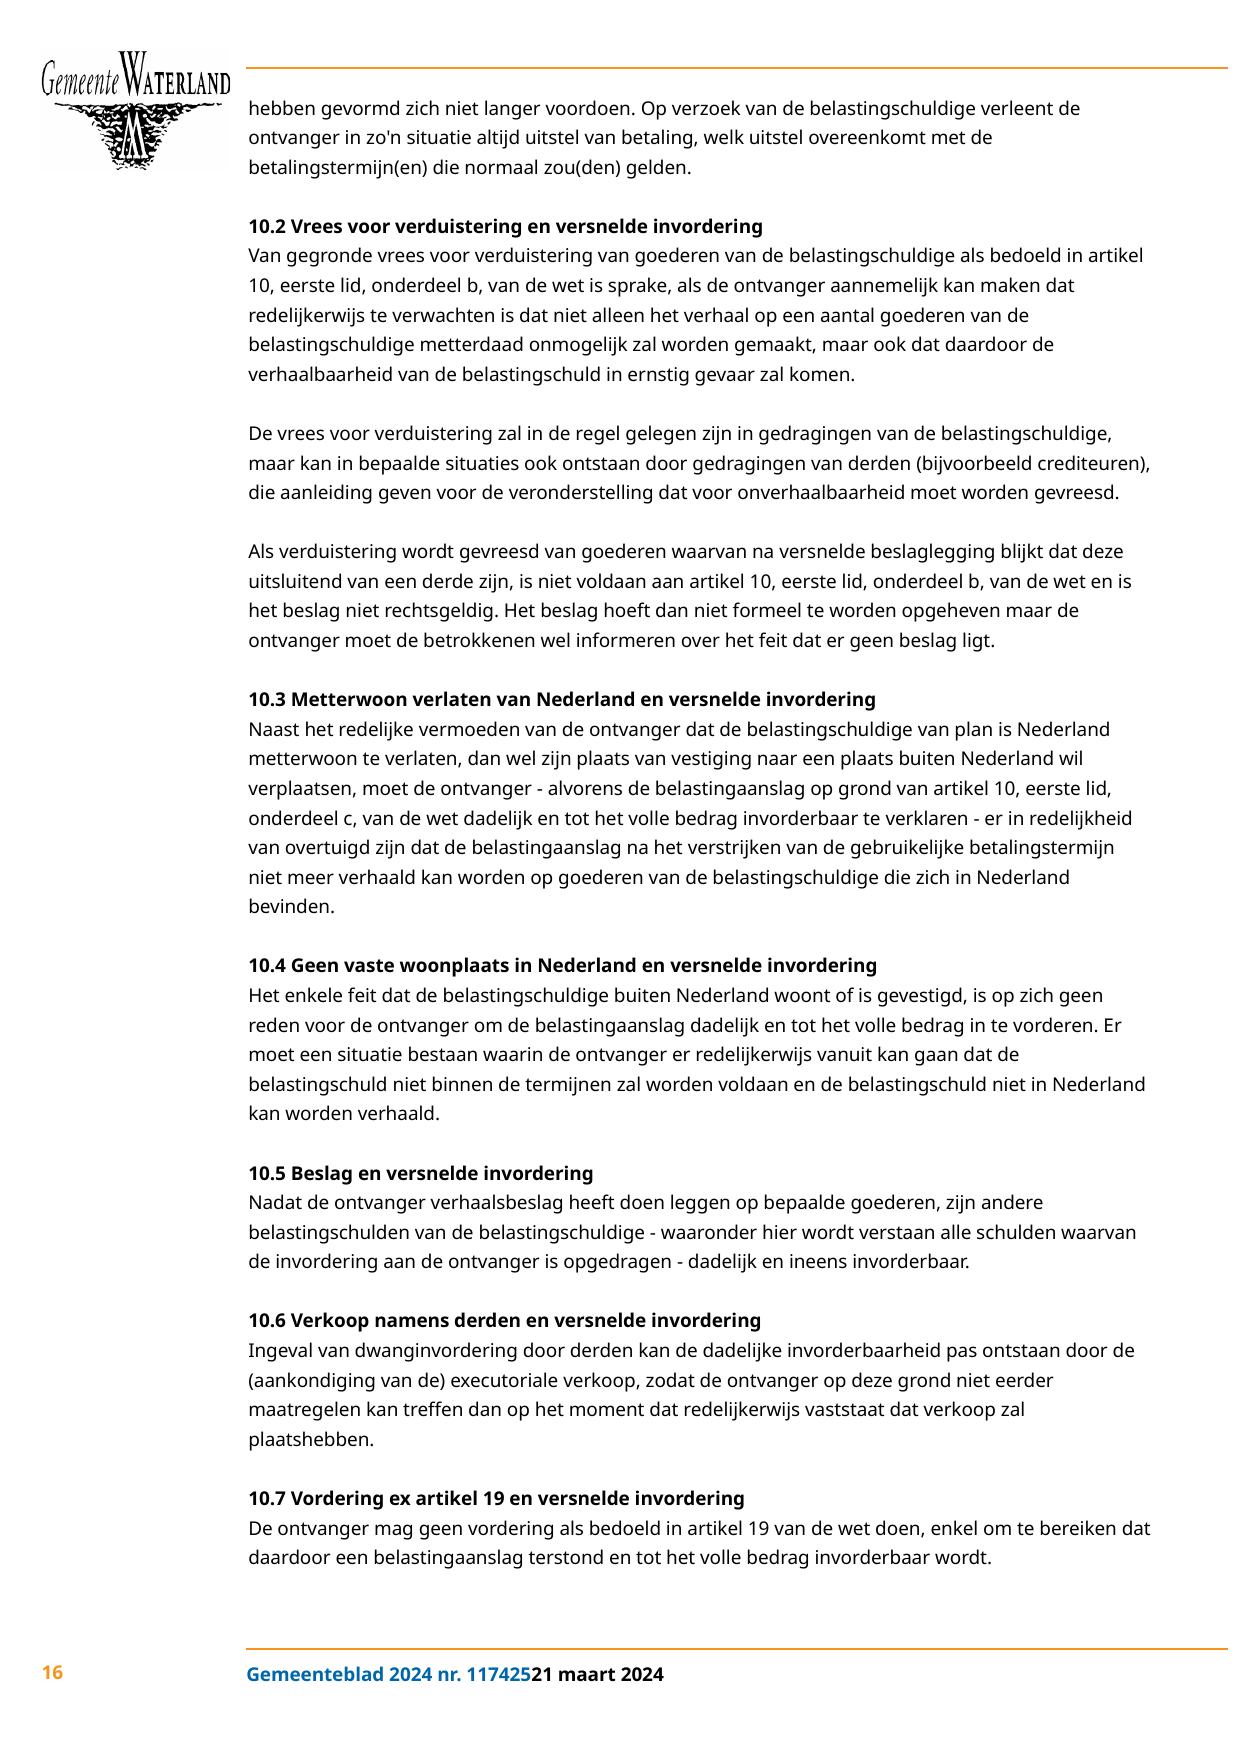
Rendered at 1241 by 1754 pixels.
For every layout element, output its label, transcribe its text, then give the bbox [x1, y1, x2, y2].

text 10.6 Verkoop namens derden en versnelde invordering [248, 1308, 1152, 1333]
text 10.7 Vordering ex artikel 19 en versnelde invordering [248, 1485, 1152, 1511]
text Als verduistering wordt gevreesd van goederen waarvan na versnelde beslaglegging blijkt dat deze uitsluitend van een derde zijn, is niet voldaan aan artikel 10, eerste lid, onderdeel b, van de wet en is het beslag niet rechtsgeldig. Het beslag hoeft dan niet formeel te worden opgeheven maar de ontvanger moet de betrokkenen wel informeren over het feit dat er geen beslag ligt. [248, 538, 1152, 653]
text Nadat de ontvanger verhaalsbeslag heeft doen leggen op bepaalde goederen, zijn andere belastingschulden van de belastingschuldige - waaronder hier wordt verstaan alle schulden waarvan de invordering aan de ontvanger is opgedragen - dadelijk en ineens invorderbaar. [248, 1189, 1152, 1274]
text 10.3 Metterwoon verlaten van Nederland en versnelde invordering [248, 686, 1152, 712]
text hebben gevormd zich niet langer voordoen. Op verzoek van de belastingschuldige verleent de ontvanger in zo'n situatie altijd uitstel van betaling, welk uitstel overeenkomt met de betalingstermijn(en) die normaal zou(den) gelden. [248, 95, 1152, 180]
text De vrees voor verduistering zal in de regel gelegen zijn in gedragingen van de belastingschuldige, maar kan in bepaalde situaties ook ontstaan door gedragingen van derden (bijvoorbeeld crediteuren), die aanleiding geven voor de veronderstelling dat voor onverhaalbaarheid moet worden gevreesd. [248, 420, 1152, 505]
text Het enkele feit dat de belastingschuldige buiten Nederland woont of is gevestigd, is op zich geen reden voor de ontvanger om de belastingaanslag dadelijk en tot het volle bedrag in te vorderen. Er moet een situatie bestaan waarin de ontvanger er redelijkerwijs vanuit kan gaan dat de belastingschuld niet binnen de termijnen zal worden voldaan en de belastingschuld niet in Nederland kan worden verhaald. [248, 982, 1152, 1126]
text 10.5 Beslag en versnelde invordering [248, 1160, 1152, 1186]
picture [41, 47, 231, 172]
text Naast het redelijke vermoeden van de ontvanger dat de belastingschuldige van plan is Nederland metterwoon te verlaten, dan wel zijn plaats van vestiging naar een plaats buiten Nederland wil verplaatsen, moet de ontvanger - alvorens de belastingaanslag op grond van artikel 10, eerste lid, onderdeel c, van de wet dadelijk en tot het volle bedrag invorderbaar te verklaren - er in redelijkheid van overtuigd zijn dat de belastingaanslag na het verstrijken van de gebruikelijke betalingstermijn niet meer verhaald kan worden op goederen van de belastingschuldige die zich in Nederland bevinden. [248, 716, 1152, 919]
text Van gegronde vrees voor verduistering van goederen van de belastingschuldige als bedoeld in artikel 10, eerste lid, onderdeel b, van de wet is sprake, als de ontvanger aannemelijk kan maken dat redelijkerwijs te verwachten is dat niet alleen het verhaal op een aantal goederen van de belastingschuldige metterdaad onmogelijk zal worden gemaakt, maar ook dat daardoor de verhaalbaarheid van de belastingschuld in ernstig gevaar zal komen. [248, 243, 1152, 387]
text Ingeval van dwanginvordering door derden kan de dadelijke invorderbaarheid pas ontstaan door de (aankondiging van de) executoriale verkoop, zodat de ontvanger op deze grond niet eerder maatregelen kan treffen dan op het moment dat redelijkerwijs vaststaat dat verkoop zal plaatshebben. [248, 1337, 1152, 1452]
text De ontvanger mag geen vordering als bedoeld in artikel 19 van de wet doen, enkel om te bereiken dat daardoor een belastingaanslag terstond en tot het volle bedrag invorderbaar wordt. [248, 1515, 1152, 1570]
text 10.2 Vrees voor verduistering en versnelde invordering [248, 213, 1152, 239]
text 10.4 Geen vaste woonplaats in Nederland en versnelde invordering [248, 953, 1152, 978]
